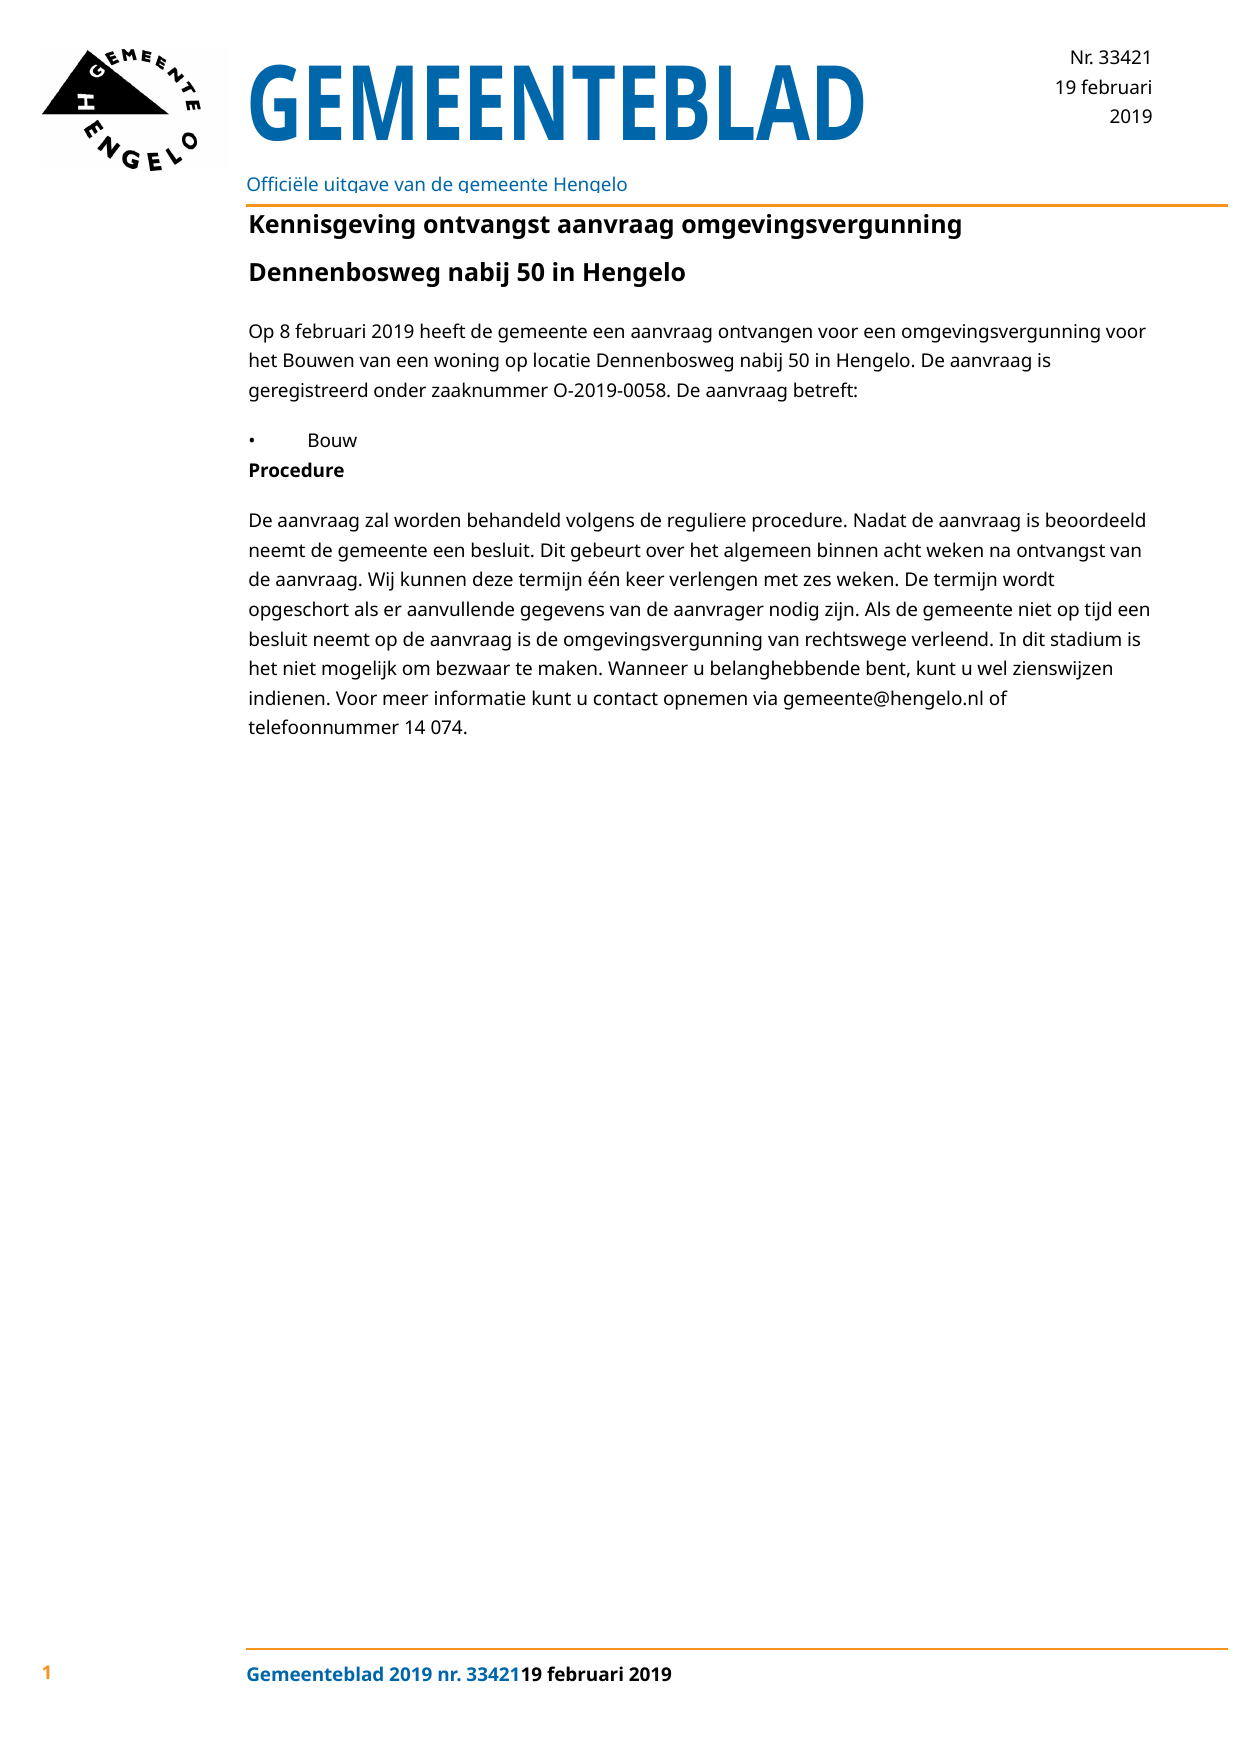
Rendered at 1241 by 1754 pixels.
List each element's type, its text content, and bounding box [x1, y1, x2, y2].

text Procedure [248, 457, 1152, 483]
picture [41, 47, 231, 172]
text Kennisgeving ontvangst aanvraag omgevingsvergunning Dennenbosweg nabij 50 in Hengelo [248, 207, 1152, 288]
list Bouw [248, 427, 1152, 453]
text Op 8 februari 2019 heeft de gemeente een aanvraag ontvangen voor een omgevingsvergunning voor het Bouwen van een woning op locatie Dennenbosweg nabij 50 in Hengelo. De aanvraag is geregistreerd onder zaaknummer O-2019-0058. De aanvraag betreft: [248, 318, 1152, 403]
text De aanvraag zal worden behandeld volgens de reguliere procedure. Nadat de aanvraag is beoordeeld neemt de gemeente een besluit. Dit gebeurt over het algemeen binnen acht weken na ontvangst van de aanvraag. Wij kunnen deze termijn één keer verlengen met zes weken. De termijn wordt opgeschort als er aanvullende gegevens van de aanvrager nodig zijn. Als de gemeente niet op tijd een besluit neemt op de aanvraag is de omgevingsvergunning van rechtswege verleend. In dit stadium is het niet mogelijk om bezwaar te maken. Wanneer u belanghebbende bent, kunt u wel zienswijzen indienen. Voor meer informatie kunt u contact opnemen via gemeente@hengelo.nl of telefoonnummer 14 074. [248, 507, 1152, 740]
